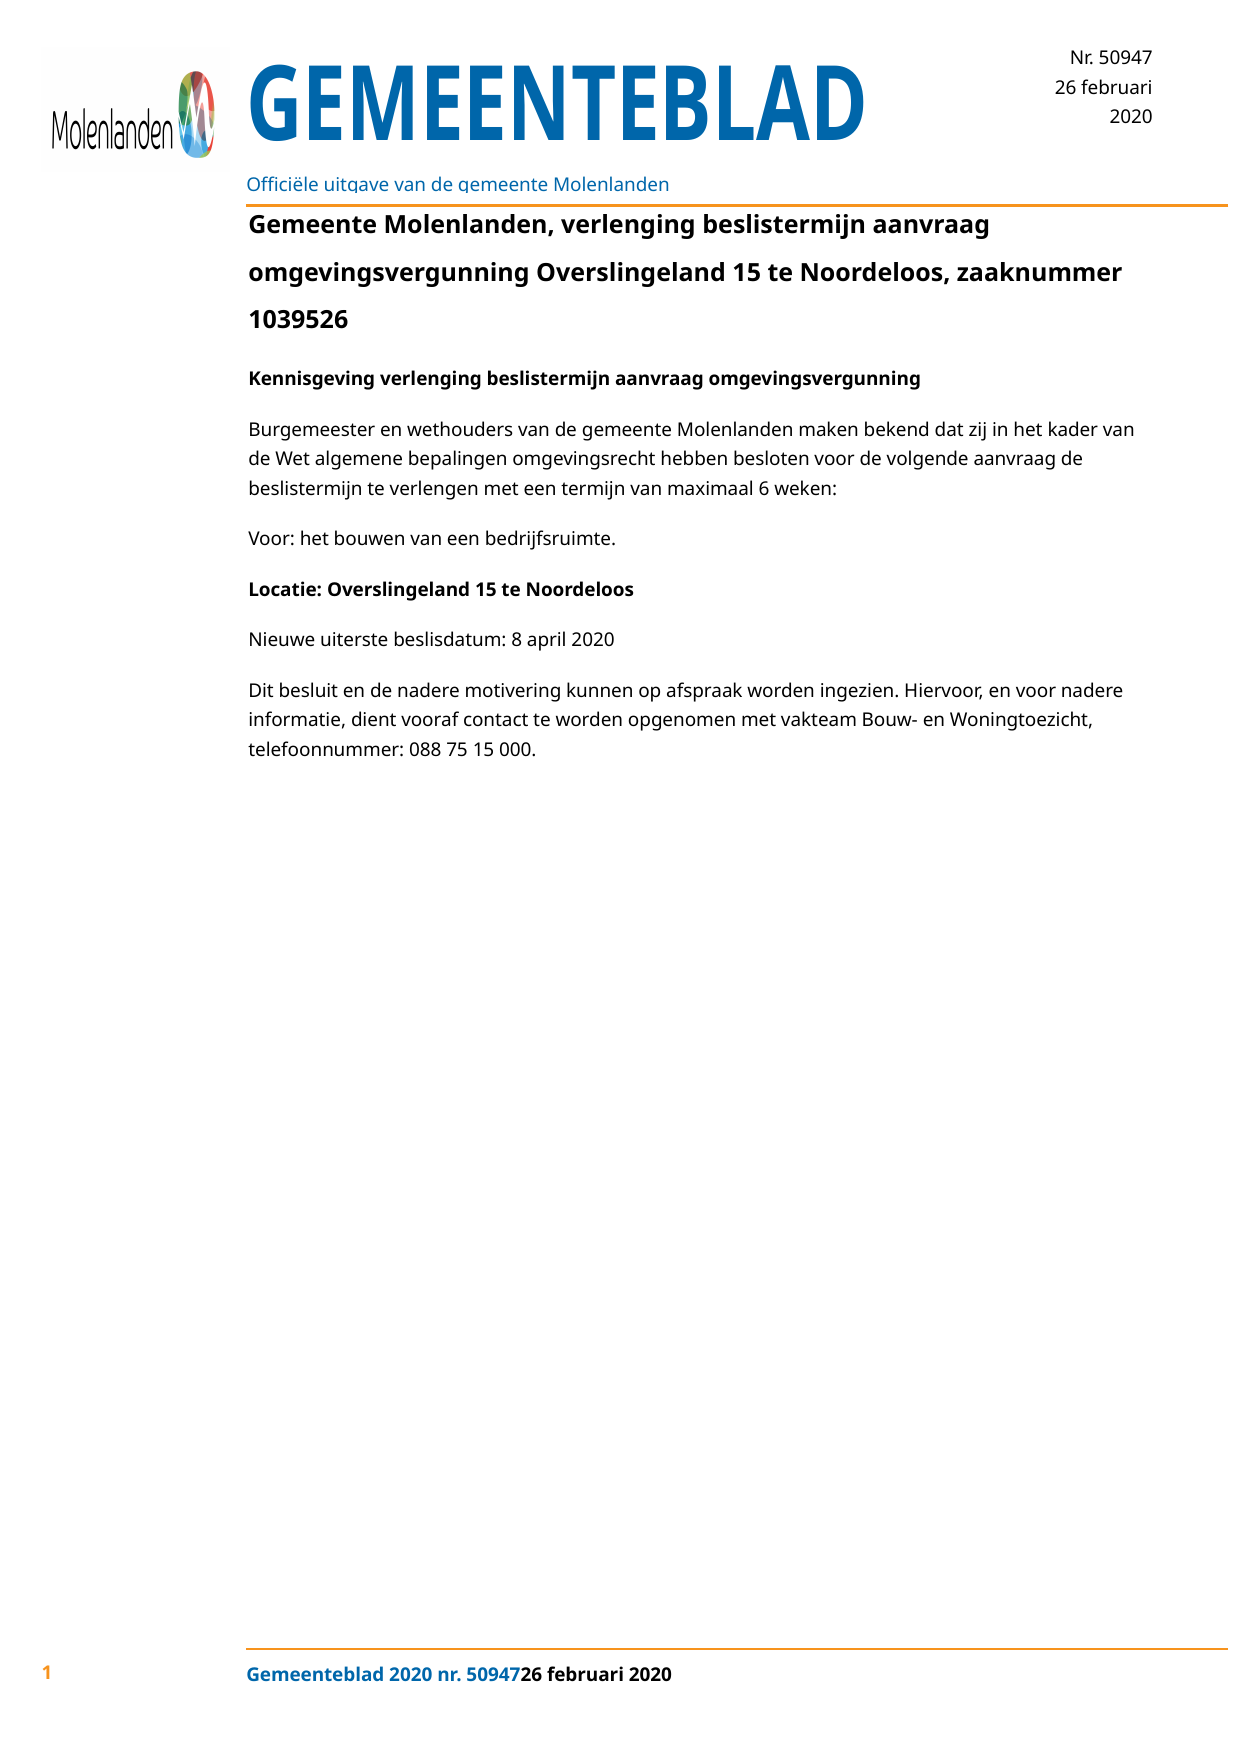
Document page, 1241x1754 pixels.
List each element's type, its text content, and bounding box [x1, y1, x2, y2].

picture [41, 47, 231, 172]
text Voor: het bouwen van een bedrijfsruimte. [248, 526, 1152, 551]
text Kennisgeving verlenging beslistermijn aanvraag omgevingsvergunning [248, 366, 1152, 391]
text Dit besluit en de nadere motivering kunnen op afspraak worden ingezien. Hiervoor, en voor nadere informatie, dient vooraf contact te worden opgenomen met vakteam Bouw- en Woningtoezicht, telefoonnummer: 088 75 15 000. [248, 677, 1152, 762]
text Burgemeester en wethouders van de gemeente Molenlanden maken bekend dat zij in het kader van de Wet algemene bepalingen omgevingsrecht hebben besloten voor de volgende aanvraag de beslistermijn te verlengen met een termijn van maximaal 6 weken: [248, 416, 1152, 501]
text Nieuwe uiterste beslisdatum: 8 april 2020 [248, 626, 1152, 652]
text Locatie: Overslingeland 15 te Noordeloos [248, 576, 1152, 602]
text Gemeente Molenlanden, verlenging beslistermijn aanvraag omgevingsvergunning Overslingeland 15 te Noordeloos, zaaknummer 1039526 [248, 207, 1152, 336]
